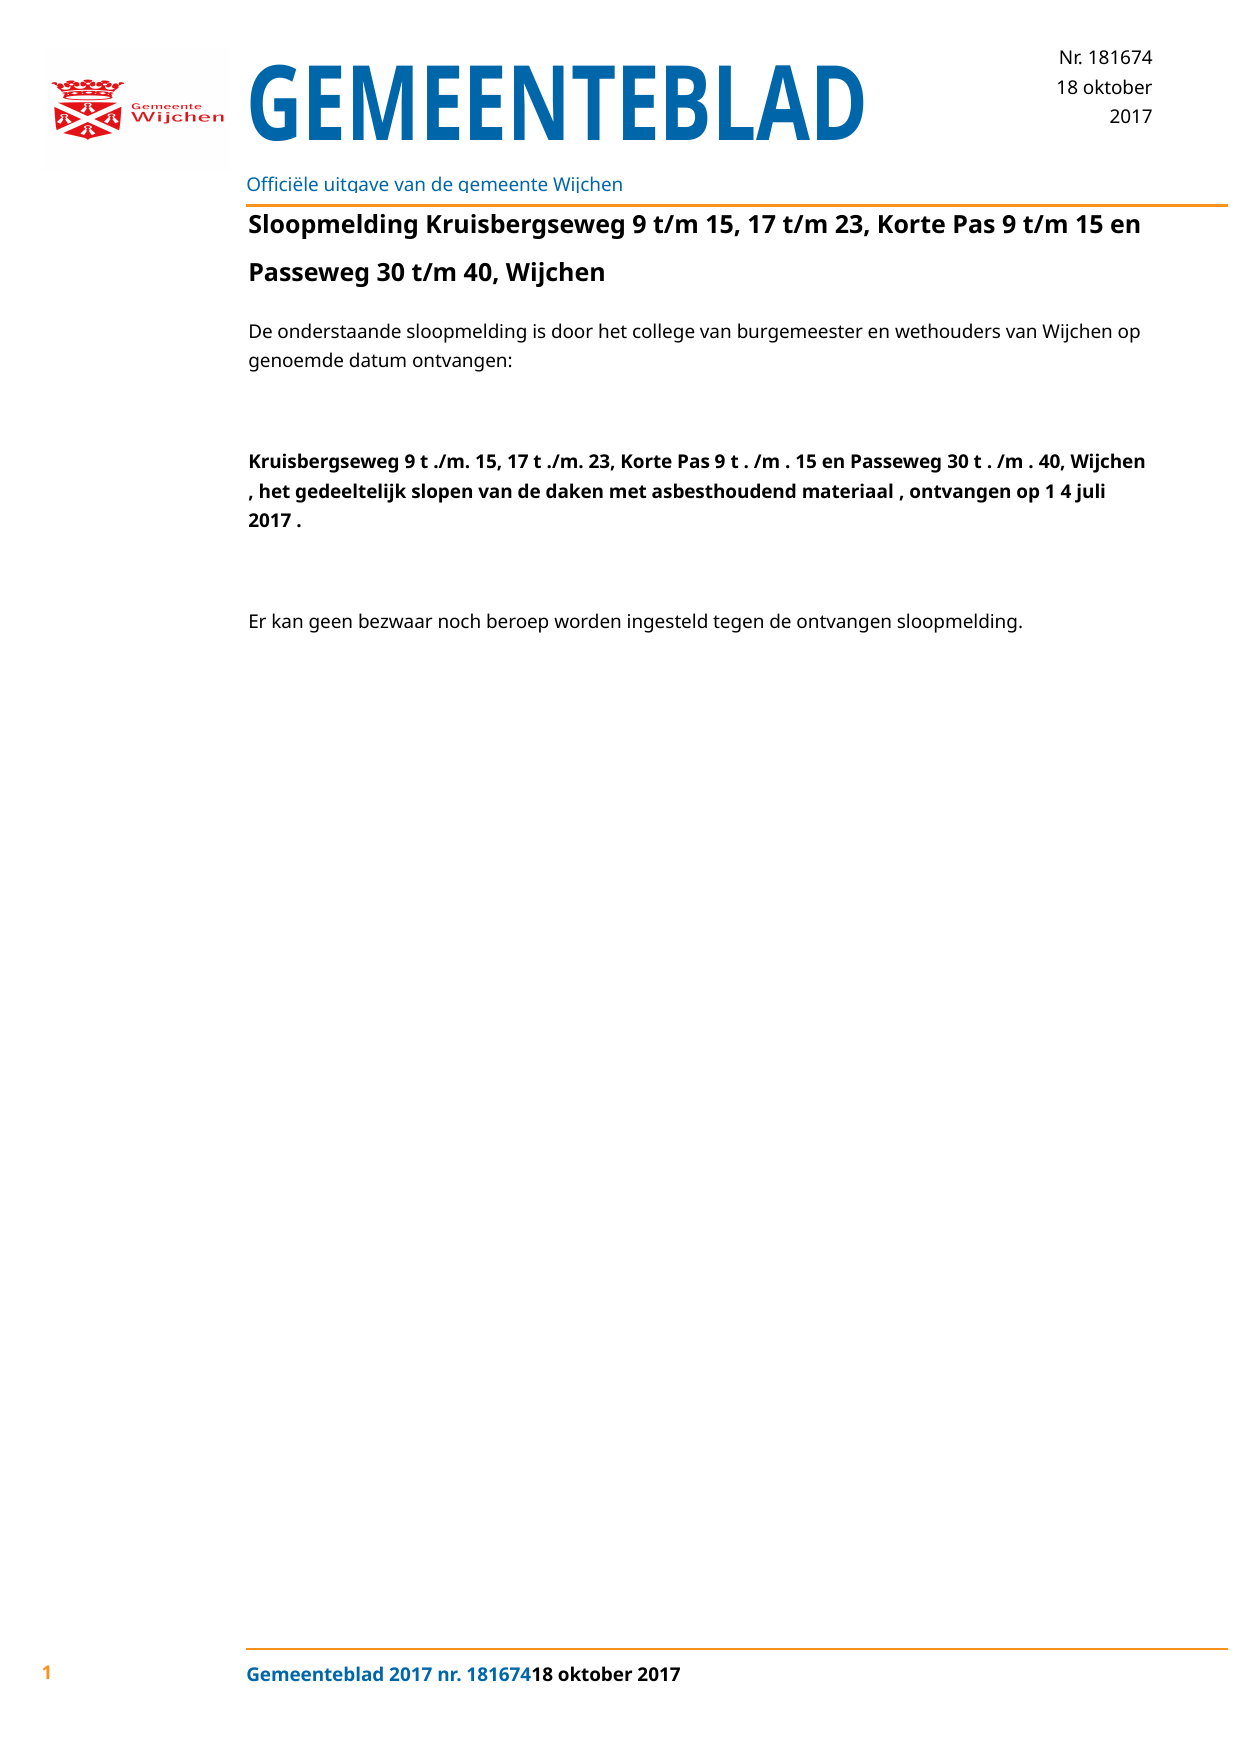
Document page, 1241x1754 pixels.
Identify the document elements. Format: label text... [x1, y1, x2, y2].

text De onderstaande sloopmelding is door het college van burgemeester en wethouders van Wijchen op genoemde datum ontvangen: [248, 318, 1152, 373]
picture [41, 47, 231, 172]
text Kruisbergseweg 9 t ./m. 15, 17 t ./m. 23, Korte Pas 9 t . /m . 15 en Passeweg 30 t . /m . 40, Wijchen , het gedeeltelijk slopen van de daken met asbesthoudend materiaal , ontvangen op 1 4 juli 2017 . [248, 448, 1152, 533]
text Er kan geen bezwaar noch beroep worden ingesteld tegen de ontvangen sloopmelding. [248, 608, 1152, 634]
text Sloopmelding Kruisbergseweg 9 t/m 15, 17 t/m 23, Korte Pas 9 t/m 15 en Passeweg 30 t/m 40, Wijchen [248, 207, 1152, 288]
